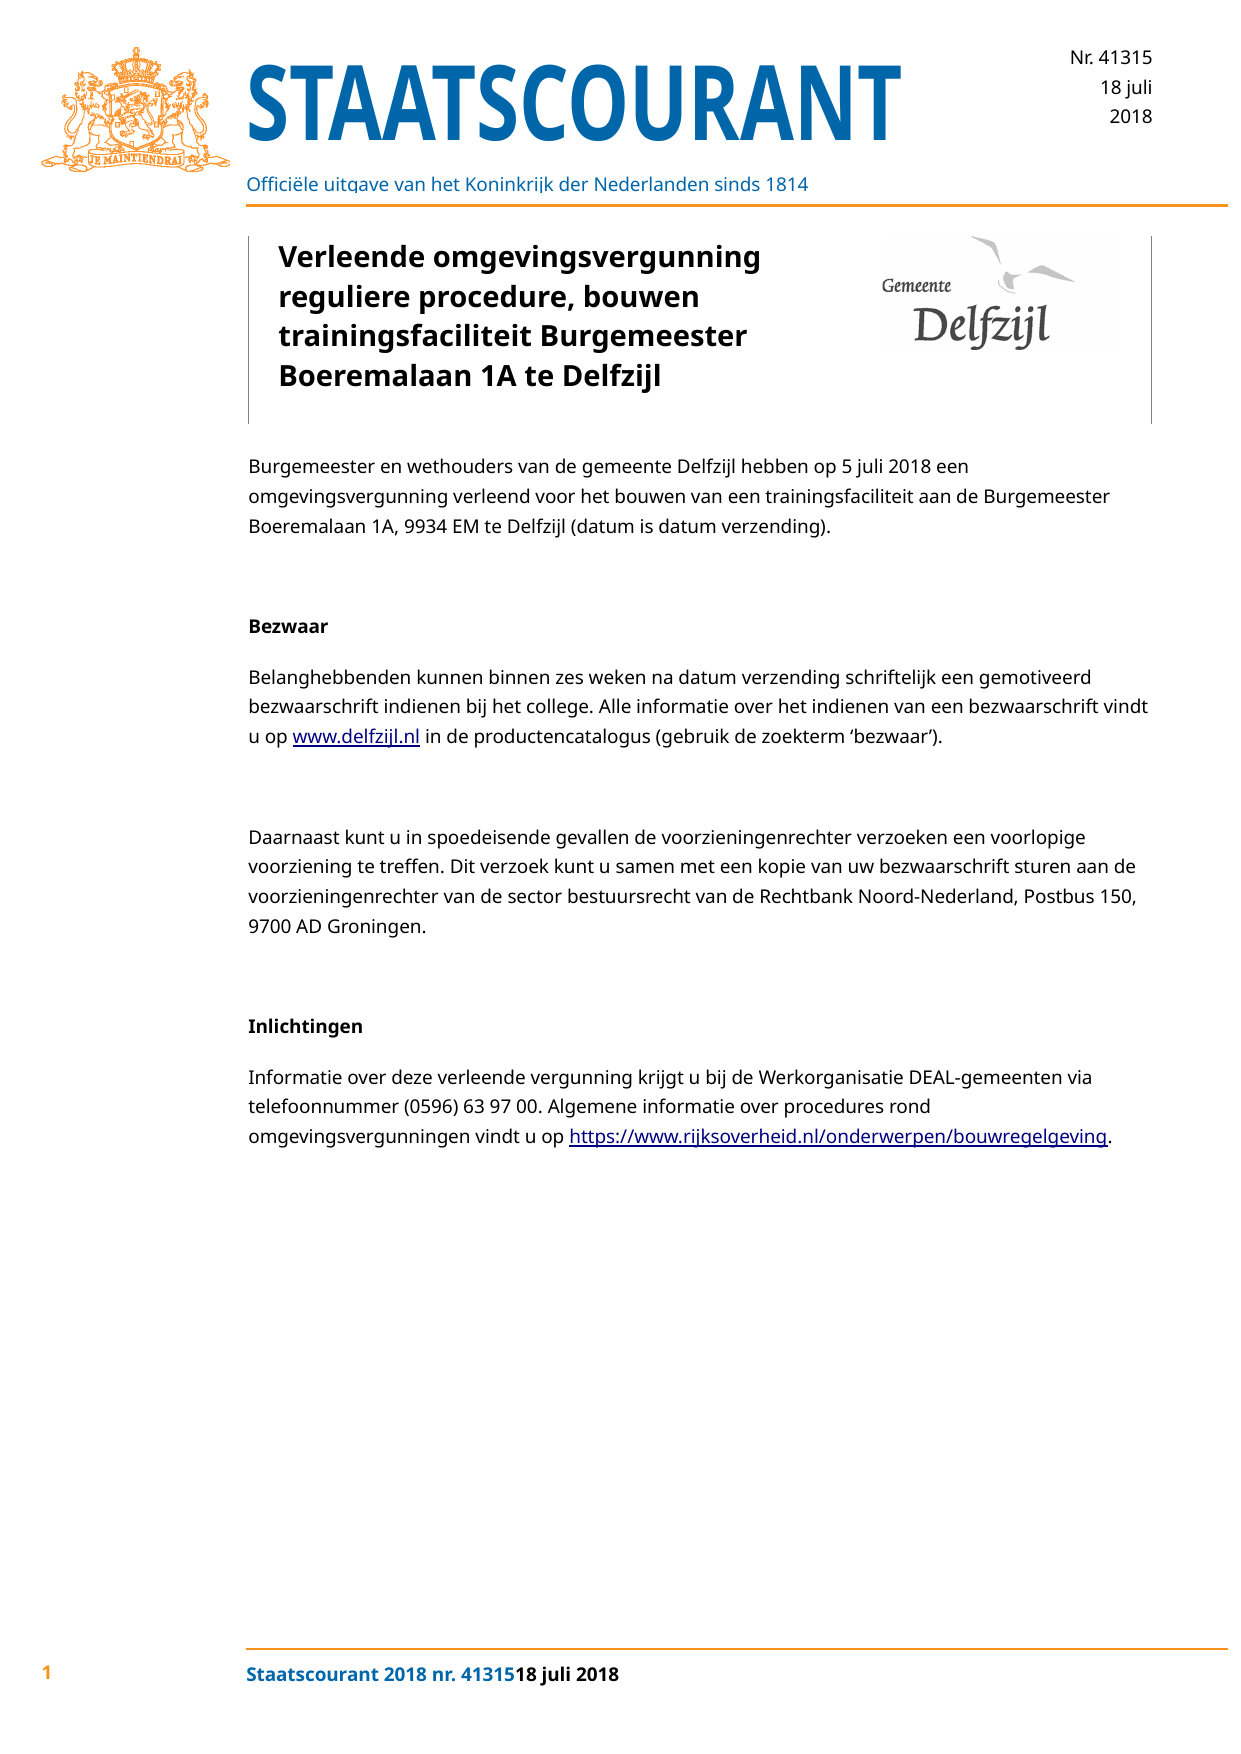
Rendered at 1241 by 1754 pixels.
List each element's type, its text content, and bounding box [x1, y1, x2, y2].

table_header [850, 236, 1151, 424]
text Informatie over deze verleende vergunning krijgt u bij de Werkorganisatie DEAL-gemeenten via telefoonnummer (0596) 63 97 00. Algemene informatie over procedures rond omgevingsvergunningen vindt u op https://www.rijksoverheid.nl/onderwerpen/bouwregelgeving. [248, 1064, 1152, 1149]
text Burgemeester en wethouders van de gemeente Delfzijl hebben op 5 juli 2018 een omgevingsvergunning verleend voor het bouwen van een trainingsfaciliteit aan de Burgemeester Boeremalaan 1A, 9934 EM te Delfzijl (datum is datum verzending). [248, 454, 1152, 538]
table_header Verleende omgevingsvergunning reguliere procedure, bouwen trainingsfaciliteit Burgemeester Boeremalaan 1A te Delfzijl [249, 236, 850, 424]
text Bezwaar [248, 614, 1152, 639]
picture [41, 47, 231, 172]
text Daarnaast kunt u in spoedeisende gevallen de voorzieningenrechter verzoeken een voorlopige voorziening te treffen. Dit verzoek kunt u samen met een kopie van uw bezwaarschrift sturen aan de voorzieningenrechter van de sector bestuursrecht van de Rechtbank Noord-Nederland, Postbus 150, 9700 AD Groningen. [248, 824, 1152, 938]
text Inlichtingen [248, 1014, 1152, 1039]
text Belanghebbenden kunnen binnen zes weken na datum verzending schriftelijk een gemotiveerd bezwaarschrift indienen bij het college. Alle informatie over het indienen van een bezwaarschrift vindt u op www.delfzijl.nl in de productencatalogus (gebruik de zoekterm ‘bezwaar’). [248, 664, 1152, 749]
picture [882, 236, 1119, 350]
